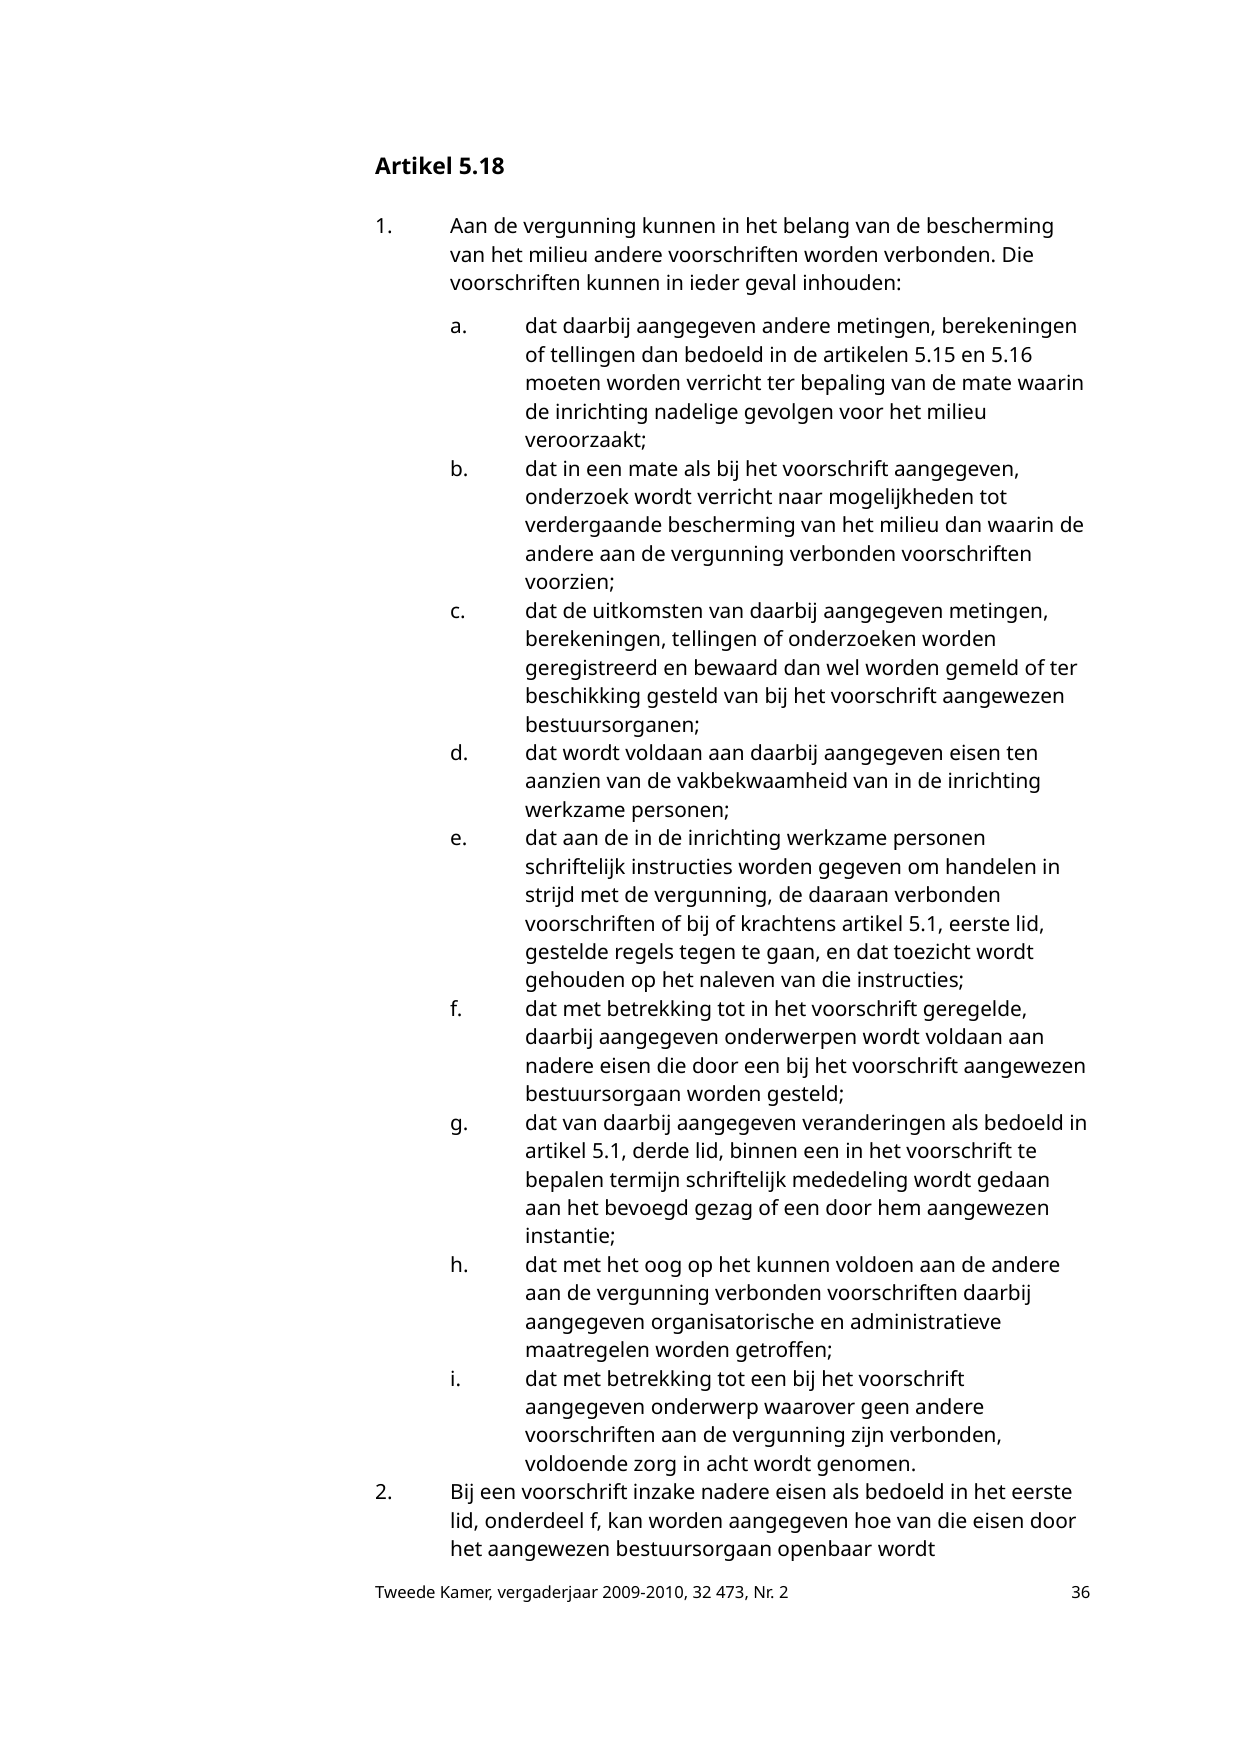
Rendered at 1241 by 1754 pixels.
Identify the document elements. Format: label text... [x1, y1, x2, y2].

list dat met het oog op het kunnen voldoen aan de andere aan de vergunning verbonden voorschriften daarbij aangegeven organisatorische en administratieve maatregelen worden getroffen; [450, 1250, 1090, 1364]
list dat in een mate als bij het voorschrift aangegeven, onderzoek wordt verricht naar mogelijkheden tot verdergaande bescherming van het milieu dan waarin de andere aan de vergunning verbonden voorschriften voorzien; [450, 454, 1090, 596]
list dat de uitkomsten van daarbij aangegeven metingen, berekeningen, tellingen of onderzoeken worden geregistreerd en bewaard dan wel worden gemeld of ter beschikking gesteld van bij het voorschrift aangewezen bestuursorganen; [450, 596, 1090, 738]
list dat met betrekking tot in het voorschrift geregelde, daarbij aangegeven onderwerpen wordt voldaan aan nadere eisen die door een bij het voorschrift aangewezen bestuursorgaan worden gesteld; [450, 994, 1090, 1108]
list Bij een voorschrift inzake nadere eisen als bedoeld in het eerste lid, onderdeel f, kan worden aangegeven hoe van die eisen door het aangewezen bestuursorgaan openbaar wordt [375, 1477, 1090, 1563]
subtitle Artikel 5.18 [375, 150, 1090, 181]
list dat met betrekking tot een bij het voorschrift aangegeven onderwerp waarover geen andere voorschriften aan de vergunning zijn verbonden, voldoende zorg in acht wordt genomen. [450, 1364, 1090, 1477]
list dat aan de in de inrichting werkzame personen schriftelijk instructies worden gegeven om handelen in strijd met de vergunning, de daaraan verbonden voorschriften of bij of krachtens artikel 5.1, eerste lid, gestelde regels tegen te gaan, en dat toezicht wordt gehouden op het naleven van die instructies; [450, 823, 1090, 994]
list Aan de vergunning kunnen in het belang van de bescherming van het milieu andere voorschriften worden verbonden. Die voorschriften kunnen in ieder geval inhouden: [375, 211, 1090, 297]
list dat daarbij aangegeven andere metingen, berekeningen of tellingen dan bedoeld in de artikelen 5.15 en 5.16 moeten worden verricht ter bepaling van de mate waarin de inrichting nadelige gevolgen voor het milieu veroorzaakt; [450, 312, 1090, 454]
list dat van daarbij aangegeven veranderingen als bedoeld in artikel 5.1, derde lid, binnen een in het voorschrift te bepalen termijn schriftelijk mededeling wordt gedaan aan het bevoegd gezag of een door hem aangewezen instantie; [450, 1108, 1090, 1250]
list dat wordt voldaan aan daarbij aangegeven eisen ten aanzien van de vakbekwaamheid van in de inrichting werkzame personen; [450, 738, 1090, 823]
